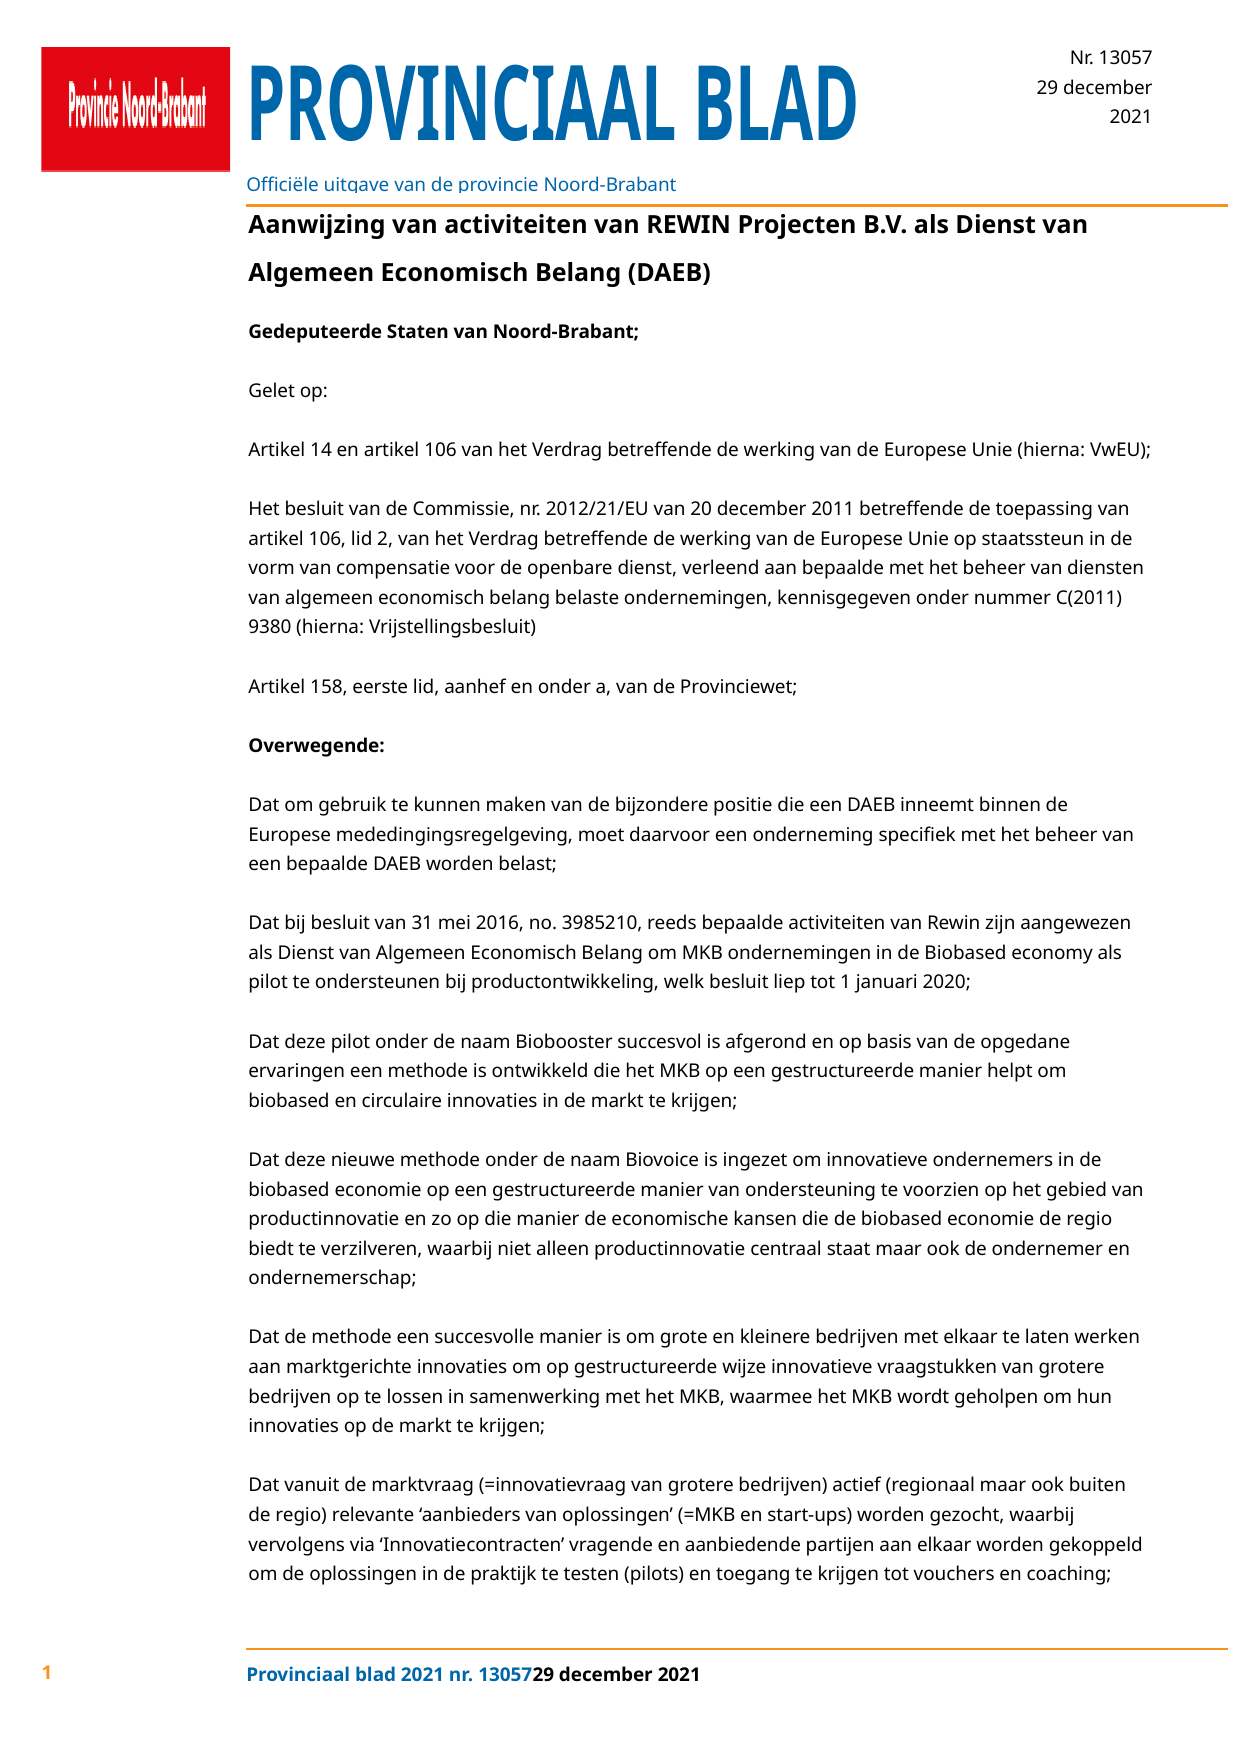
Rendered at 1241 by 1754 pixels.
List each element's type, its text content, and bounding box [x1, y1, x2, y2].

text Gelet op: [248, 377, 1152, 403]
text Dat vanuit de marktvraag (=innovatievraag van grotere bedrijven) actief (regionaal maar ook buiten de regio) relevante ‘aanbieders van oplossingen’ (=MKB en start-ups) worden gezocht, waarbij vervolgens via ‘Innovatiecontracten’ vragende en aanbiedende partijen aan elkaar worden gekoppeld om de oplossingen in de praktijk te testen (pilots) en toegang te krijgen tot vouchers en coaching; [248, 1472, 1152, 1586]
text Dat bij besluit van 31 mei 2016, no. 3985210, reeds bepaalde activiteiten van Rewin zijn aangewezen als Dienst van Algemeen Economisch Belang om MKB ondernemingen in de Biobased economy als pilot te ondersteunen bij productontwikkeling, welk besluit liep tot 1 januari 2020; [248, 909, 1152, 994]
text Dat deze nieuwe methode onder de naam Biovoice is ingezet om innovatieve ondernemers in de biobased economie op een gestructureerde manier van ondersteuning te voorzien op het gebied van productinnovatie en zo op die manier de economische kansen die de biobased economie de regio biedt te verzilveren, waarbij niet alleen productinnovatie centraal staat maar ook de ondernemer en ondernemerschap; [248, 1146, 1152, 1290]
text Dat deze pilot onder de naam Biobooster succesvol is afgerond en op basis van de opgedane ervaringen een methode is ontwikkeld die het MKB op een gestructureerde manier helpt om biobased en circulaire innovaties in de markt te krijgen; [248, 1028, 1152, 1113]
text Aanwijzing van activiteiten van REWIN Projecten B.V. als Dienst van Algemeen Economisch Belang (DAEB) [248, 207, 1152, 288]
text Artikel 14 en artikel 106 van het Verdrag betreffende de werking van de Europese Unie (hierna: VwEU); [248, 436, 1152, 462]
text Het besluit van de Commissie, nr. 2012/21/EU van 20 december 2011 betreffende de toepassing van artikel 106, lid 2, van het Verdrag betreffende de werking van de Europese Unie op staatssteun in de vorm van compensatie voor de openbare dienst, verleend aan bepaalde met het beheer van diensten van algemeen economisch belang belaste ondernemingen, kennisgegeven onder nummer C(2011) 9380 (hierna: Vrijstellingsbesluit) [248, 495, 1152, 639]
text Artikel 158, eerste lid, aanhef en onder a, van de Provinciewet; [248, 673, 1152, 699]
text Gedeputeerde Staten van Noord-Brabant; [248, 318, 1152, 344]
text Dat de methode een succesvolle manier is om grote en kleinere bedrijven met elkaar te laten werken aan marktgerichte innovaties om op gestructureerde wijze innovatieve vraagstukken van grotere bedrijven op te lossen in samenwerking met het MKB, waarmee het MKB wordt geholpen om hun innovaties op de markt te krijgen; [248, 1324, 1152, 1438]
picture [41, 47, 231, 172]
text Dat om gebruik te kunnen maken van de bijzondere positie die een DAEB inneemt binnen de Europese mededingingsregelgeving, moet daarvoor een onderneming specifiek met het beheer van een bepaalde DAEB worden belast; [248, 791, 1152, 876]
text Overwegende: [248, 732, 1152, 758]
